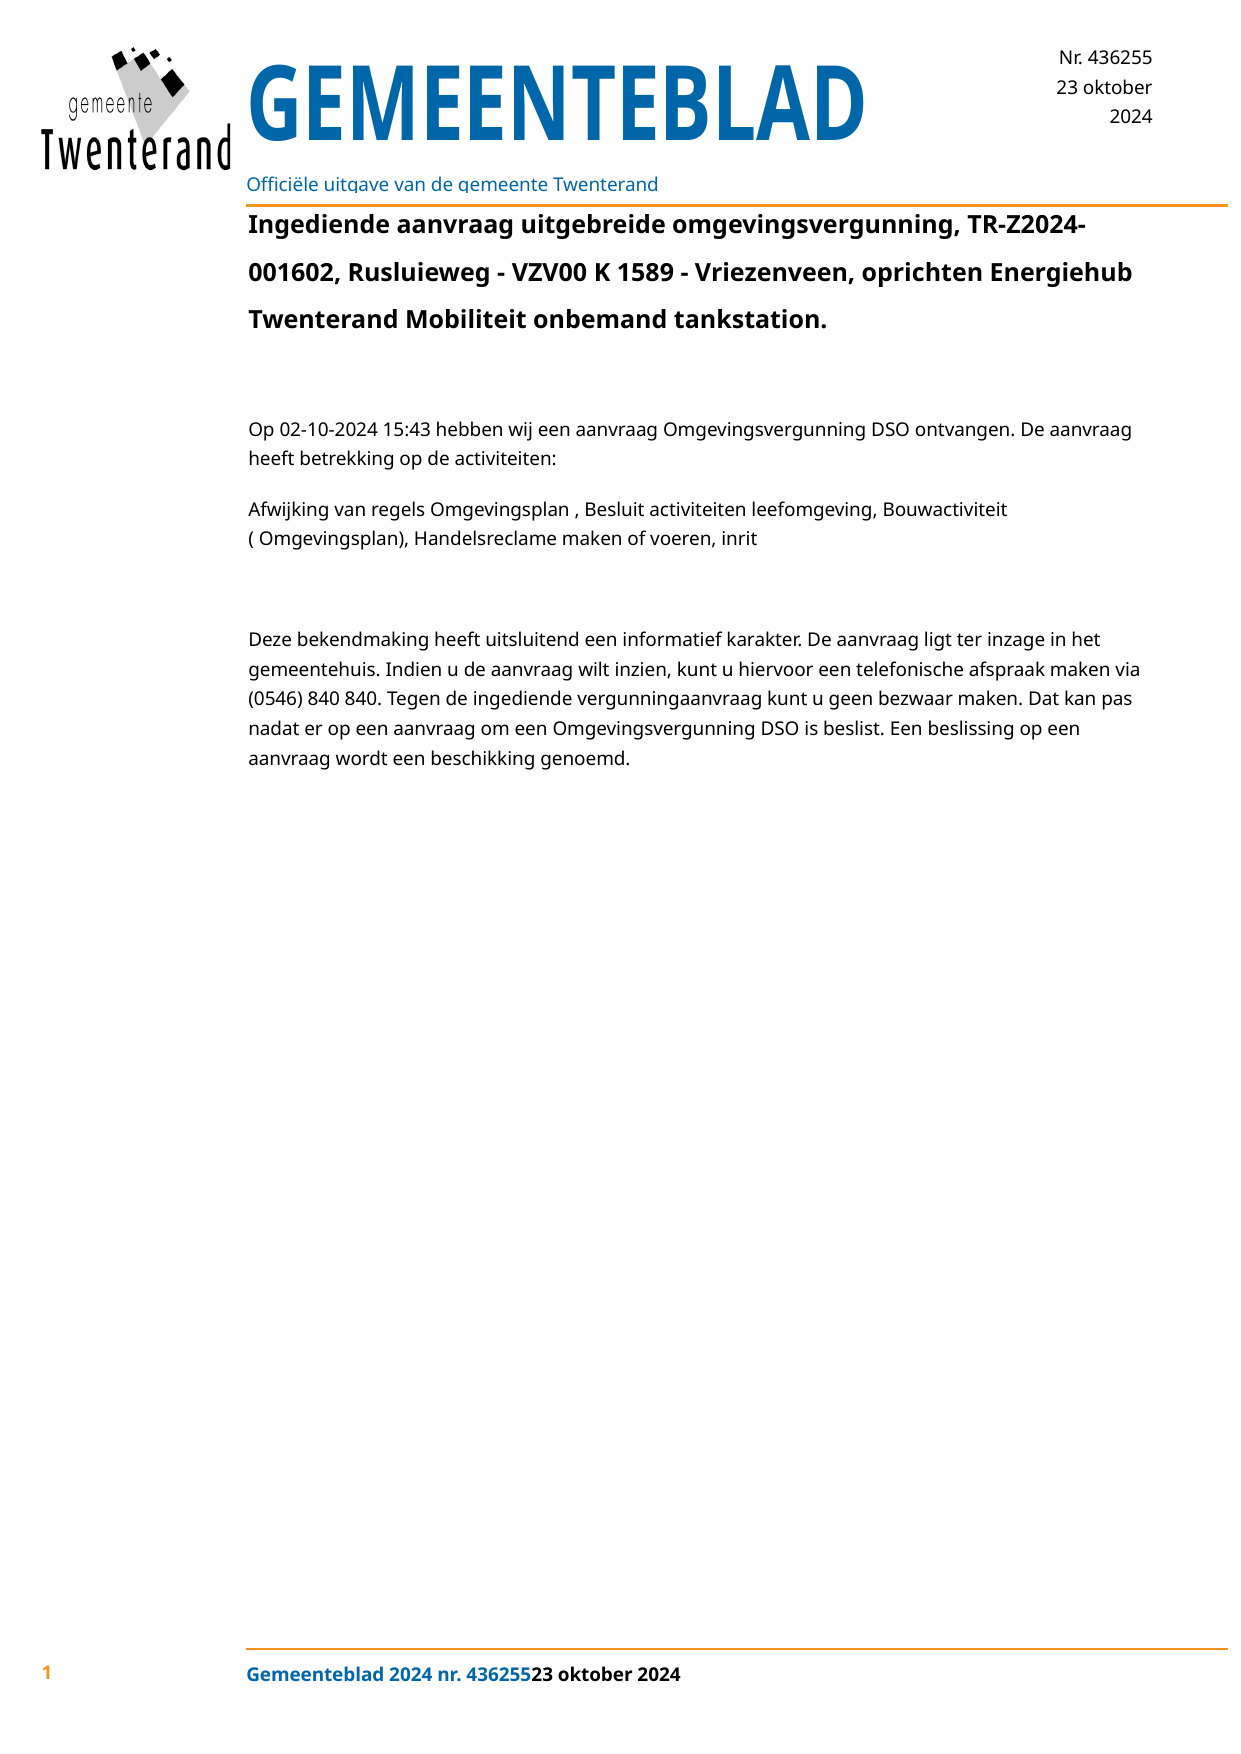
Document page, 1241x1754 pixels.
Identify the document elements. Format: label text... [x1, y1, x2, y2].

text Deze bekendmaking heeft uitsluitend een informatief karakter. De aanvraag ligt ter inzage in het gemeentehuis. Indien u de aanvraag wilt inzien, kunt u hiervoor een telefonische afspraak maken via (0546) 840 840. Tegen de ingediende vergunningaanvraag kunt u geen bezwaar maken. Dat kan pas nadat er op een aanvraag om een Omgevingsvergunning DSO is beslist. Een beslissing op een aanvraag wordt een beschikking genoemd. [248, 626, 1152, 770]
text Ingediende aanvraag uitgebreide omgevingsvergunning, TR-Z2024-001602, Rusluieweg - VZV00 K 1589 - Vriezenveen, oprichten Energiehub Twenterand Mobiliteit onbemand tankstation. [248, 207, 1152, 336]
text Op 02-10-2024 15:43 hebben wij een aanvraag Omgevingsvergunning DSO ontvangen. De aanvraag heeft betrekking op de activiteiten: [248, 416, 1152, 471]
text Afwijking van regels Omgevingsplan , Besluit activiteiten leefomgeving, Bouwactiviteit ( Omgevingsplan), Handelsreclame maken of voeren, inrit [248, 496, 1152, 551]
picture [41, 47, 231, 172]
